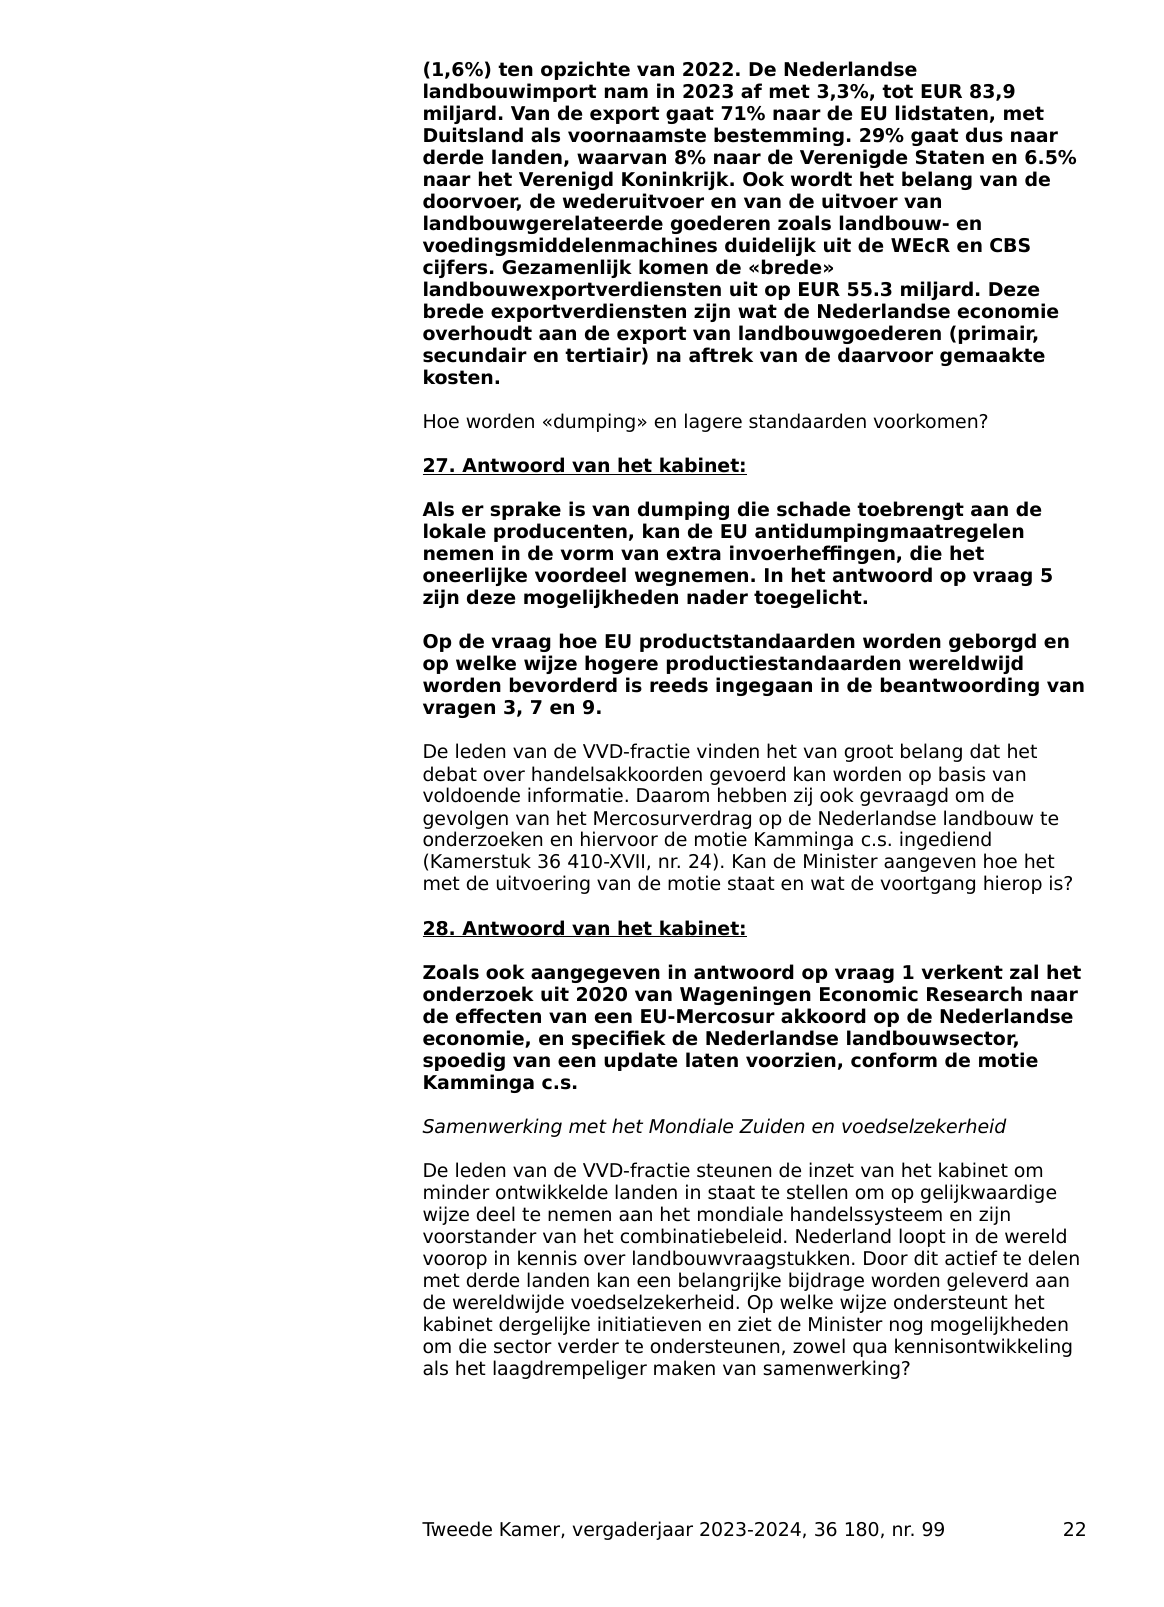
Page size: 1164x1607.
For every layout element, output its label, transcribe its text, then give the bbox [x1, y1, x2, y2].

subtitle 27. Antwoord van het kabinet: [422, 455, 1087, 477]
text Zoals ook aangegeven in antwoord op vraag 1 verkent zal het onderzoek uit 2020 van Wageningen Economic Research naar de effecten van een EU-Mercosur akkoord op de Nederlandse economie, en specifiek de Nederlandse landbouwsector, spoedig van een update laten voorzien, conform de motie Kamminga c.s. [422, 962, 1087, 1093]
subtitle Samenwerking met het Mondiale Zuiden en voedselzekerheid [422, 1116, 1087, 1138]
text Als er sprake is van dumping die schade toebrengt aan de lokale producenten, kan de EU antidumpingmaatregelen nemen in de vorm van extra invoerheffingen, die het oneerlijke voordeel wegnemen. In het antwoord op vraag 5 zijn deze mogelijkheden nader toegelicht. [422, 499, 1087, 609]
text (1,6%) ten opzichte van 2022. De Nederlandse landbouwimport nam in 2023 af met 3,3%, tot EUR 83,9 miljard. Van de export gaat 71% naar de EU lidstaten, met Duitsland als voornaamste bestemming. 29% gaat dus naar derde landen, waarvan 8% naar de Verenigde Staten en 6.5% naar het Verenigd Koninkrijk. Ook wordt het belang van de doorvoer, de wederuitvoer en van de uitvoer van landbouwgerelateerde goederen zoals landbouw- en voedingsmiddelenmachines duidelijk uit de WEcR en CBS cijfers. Gezamenlijk komen de «brede» landbouwexportverdiensten uit op EUR 55.3 miljard. Deze brede exportverdiensten zijn wat de Nederlandse economie overhoudt aan de export van landbouwgoederen (primair, secundair en tertiair) na aftrek van de daarvoor gemaakte kosten. [422, 59, 1087, 389]
subtitle 28. Antwoord van het kabinet: [422, 917, 1087, 939]
text De leden van de VVD-fractie vinden het van groot belang dat het debat over handelsakkoorden gevoerd kan worden op basis van voldoende informatie. Daarom hebben zij ook gevraagd om de gevolgen van het Mercosurverdrag op de Nederlandse landbouw te onderzoeken en hiervoor de motie Kamminga c.s. ingediend (Kamerstuk 36 410-XVII, nr. 24). Kan de Minister aangeven hoe het met de uitvoering van de motie staat en wat de voortgang hierop is? [422, 741, 1087, 895]
text De leden van de VVD-fractie steunen de inzet van het kabinet om minder ontwikkelde landen in staat te stellen om op gelijkwaardige wijze deel te nemen aan het mondiale handelssysteem en zijn voorstander van het combinatiebeleid. Nederland loopt in de wereld voorop in kennis over landbouwvraagstukken. Door dit actief te delen met derde landen kan een belangrijke bijdrage worden geleverd aan de wereldwijde voedselzekerheid. Op welke wijze ondersteunt het kabinet dergelijke initiatieven en ziet de Minister nog mogelijkheden om die sector verder te ondersteunen, zowel qua kennisontwikkeling als het laagdrempeliger maken van samenwerking? [422, 1160, 1087, 1380]
text Hoe worden «dumping» en lagere standaarden voorkomen? [422, 411, 1087, 433]
text Op de vraag hoe EU productstandaarden worden geborgd en op welke wijze hogere productiestandaarden wereldwijd worden bevorderd is reeds ingegaan in de beantwoording van vragen 3, 7 en 9. [422, 631, 1087, 719]
